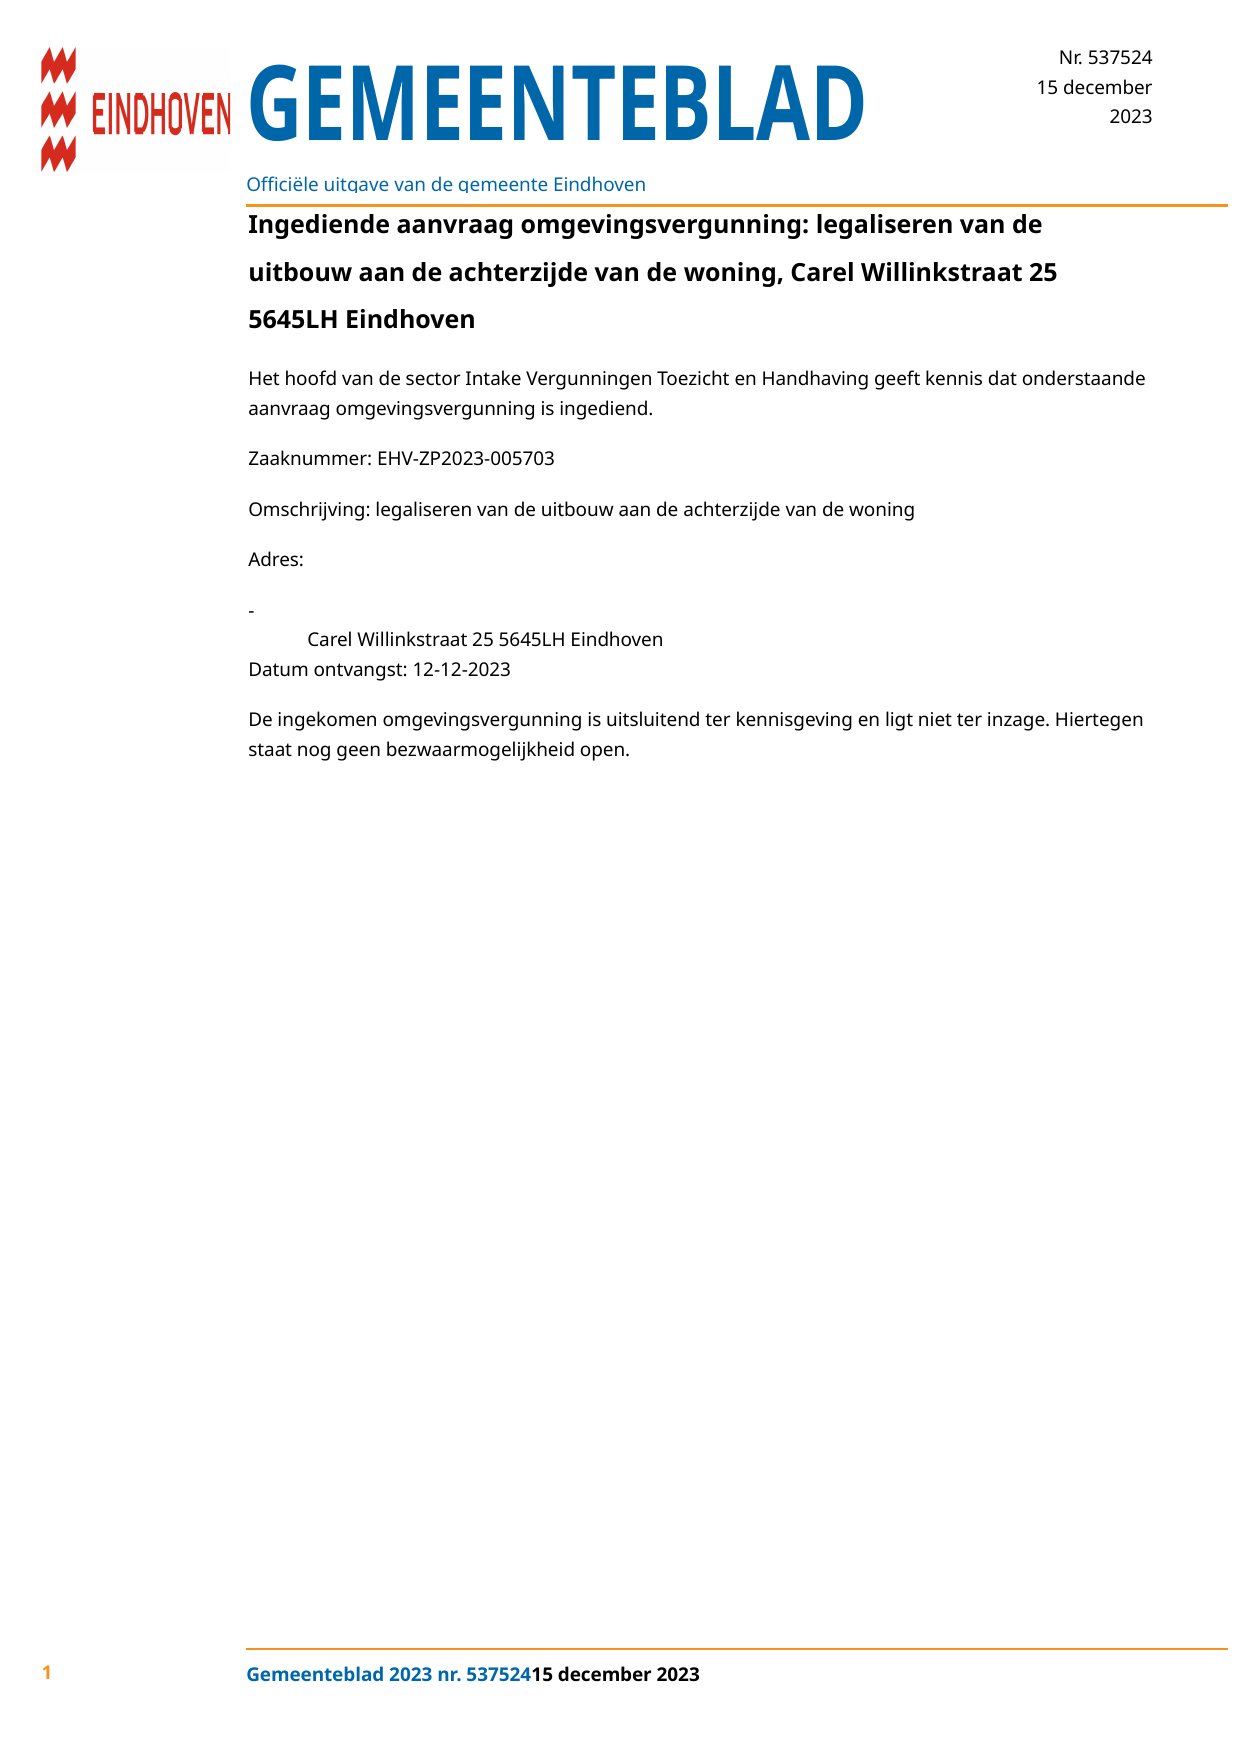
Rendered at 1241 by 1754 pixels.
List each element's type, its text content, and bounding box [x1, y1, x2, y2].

text Adres: [248, 546, 1152, 572]
text Omschrijving: legaliseren van de uitbouw aan de achterzijde van de woning [248, 496, 1152, 522]
text Ingediende aanvraag omgevingsvergunning: legaliseren van de uitbouw aan de achterzijde van de woning, Carel Willinkstraat 25 5645LH Eindhoven [248, 207, 1152, 336]
list Carel Willinkstraat 25 5645LH Eindhoven [248, 626, 1152, 652]
text Datum ontvangst: 12-12-2023 [248, 656, 1152, 682]
text De ingekomen omgevingsvergunning is uitsluitend ter kennisgeving en ligt niet ter inzage. Hiertegen staat nog geen bezwaarmogelijkheid open. [248, 706, 1152, 762]
text Het hoofd van de sector Intake Vergunningen Toezicht en Handhaving geeft kennis dat onderstaande aanvraag omgevingsvergunning is ingediend. [248, 366, 1152, 421]
text Zaaknummer: EHV-ZP2023-005703 [248, 446, 1152, 471]
picture [41, 47, 231, 172]
